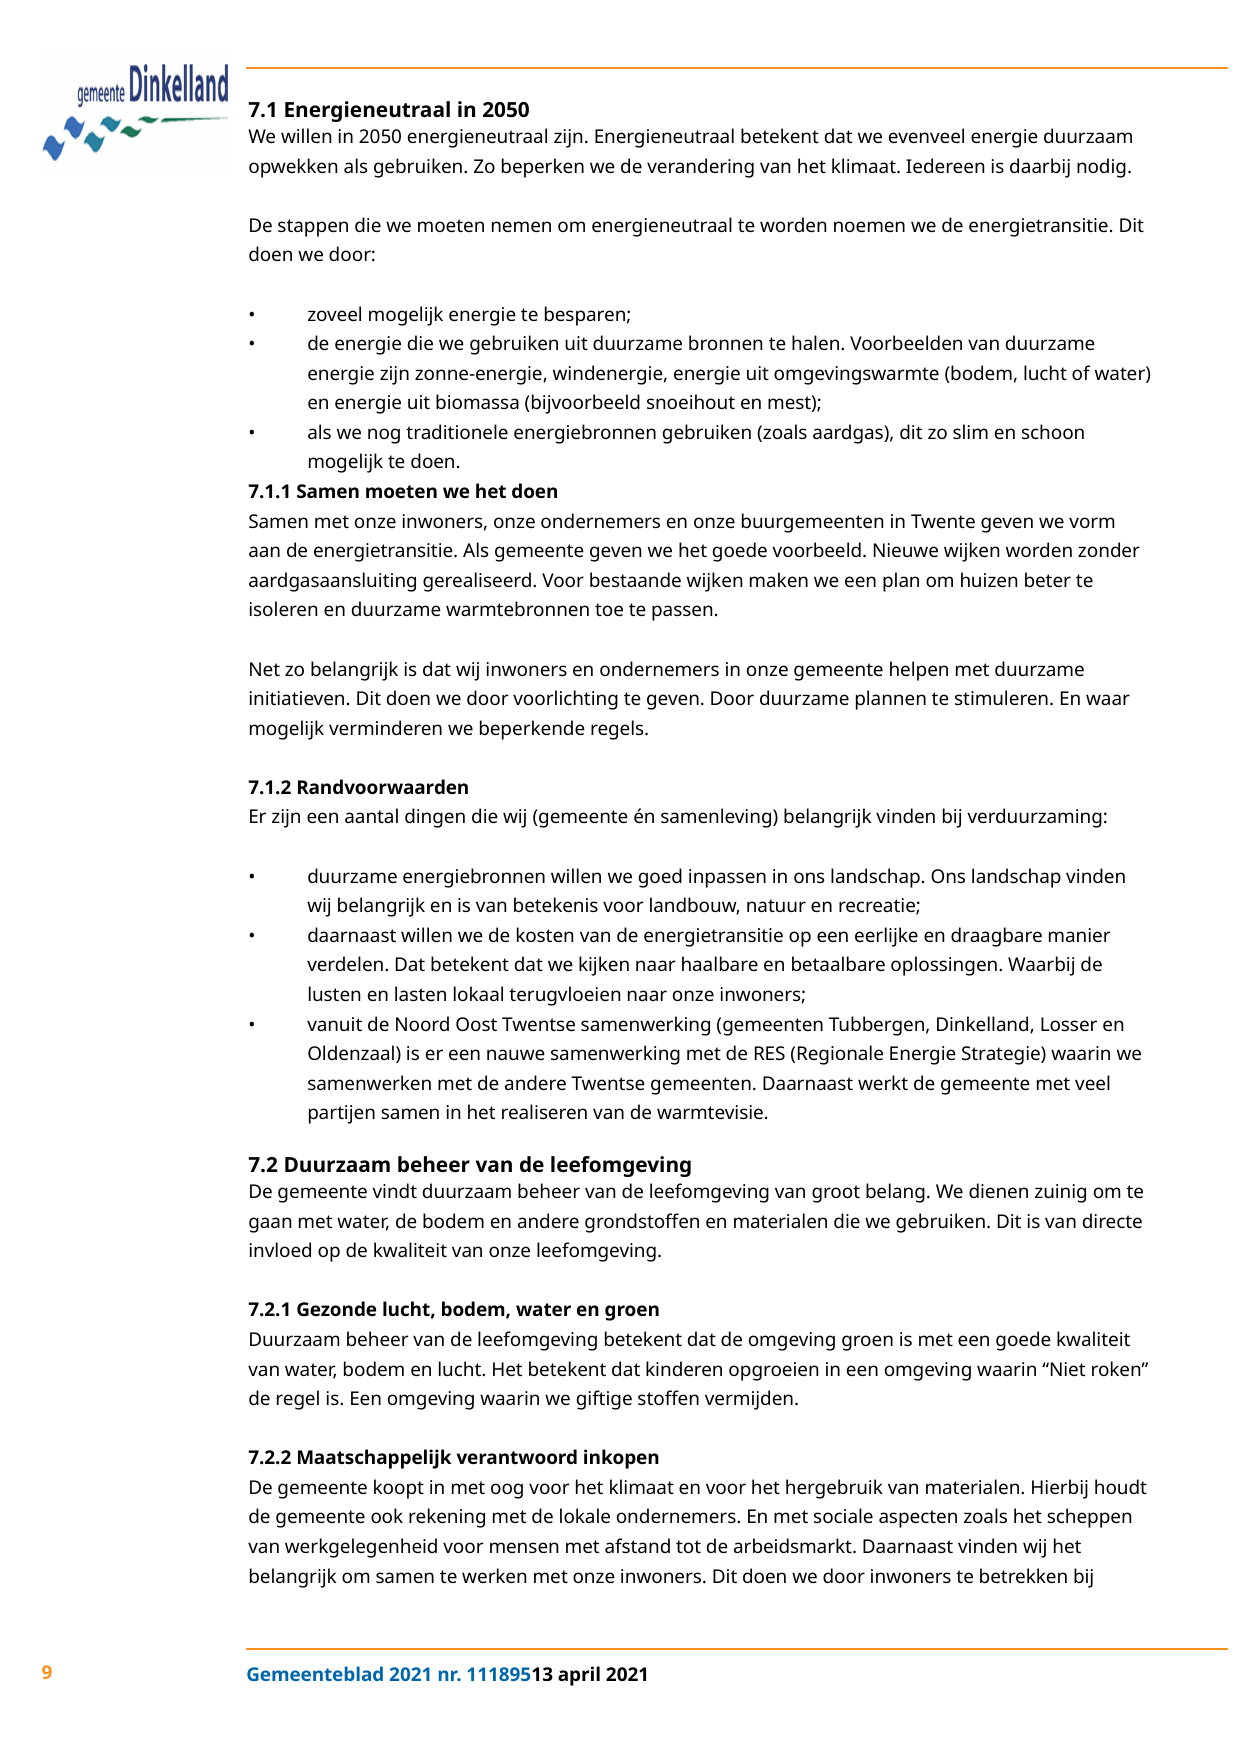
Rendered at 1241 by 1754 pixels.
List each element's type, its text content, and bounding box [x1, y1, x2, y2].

text 7.1.1 Samen moeten we het doen [248, 478, 1152, 504]
list de energie die we gebruiken uit duurzame bronnen te halen. Voorbeelden van duurzame energie zijn zonne-energie, windenergie, energie uit omgevingswarmte (bodem, lucht of water) en energie uit biomassa (bijvoorbeeld snoeihout en mest); [248, 330, 1152, 415]
text Er zijn een aantal dingen die wij (gemeente én samenleving) belangrijk vinden bij verduurzaming: [248, 804, 1152, 829]
text Net zo belangrijk is dat wij inwoners en ondernemers in onze gemeente helpen met duurzame initiatieven. Dit doen we door voorlichting te geven. Door duurzame plannen te stimuleren. En waar mogelijk verminderen we beperkende regels. [248, 656, 1152, 741]
list daarnaast willen we de kosten van de energietransitie op een eerlijke en draagbare manier verdelen. Dat betekent dat we kijken naar haalbare en betaalbare oplossingen. Waarbij de lusten en lasten lokaal terugvloeien naar onze inwoners; [248, 922, 1152, 1007]
text 7.2 Duurzaam beheer van de leefomgeving [248, 1150, 1152, 1178]
text We willen in 2050 energieneutraal zijn. Energieneutraal betekent dat we evenveel energie duurzaam opwekken als gebruiken. Zo beperken we de verandering van het klimaat. Iedereen is daarbij nodig. [248, 123, 1152, 178]
list duurzame energiebronnen willen we goed inpassen in ons landschap. Ons landschap vinden wij belangrijk en is van betekenis voor landbouw, natuur en recreatie; [248, 863, 1152, 918]
text 7.1.2 Randvoorwaarden [248, 774, 1152, 800]
text Samen met onze inwoners, onze ondernemers en onze buurgemeenten in Twente geven we vorm aan de energietransitie. Als gemeente geven we het goede voorbeeld. Nieuwe wijken worden zonder aardgasaansluiting gerealiseerd. Voor bestaande wijken maken we een plan om huizen beter te isoleren en duurzame warmtebronnen toe te passen. [248, 508, 1152, 622]
list zoveel mogelijk energie te besparen; [248, 301, 1152, 326]
list vanuit de Noord Oost Twentse samenwerking (gemeenten Tubbergen, Dinkelland, Losser en Oldenzaal) is er een nauwe samenwerking met de RES (Regionale Energie Strategie) waarin we samenwerken met de andere Twentse gemeenten. Daarnaast werkt de gemeente met veel partijen samen in het realiseren van de warmtevisie. [248, 1011, 1152, 1125]
text 7.2.2 Maatschappelijk verantwoord inkopen [248, 1444, 1152, 1470]
list als we nog traditionele energiebronnen gebruiken (zoals aardgas), dit zo slim en schoon mogelijk te doen. [248, 419, 1152, 474]
picture [41, 47, 231, 172]
text De gemeente koopt in met oog voor het klimaat en voor het hergebruik van materialen. Hierbij houdt de gemeente ook rekening met de lokale ondernemers. En met sociale aspecten zoals het scheppen van werkgelegenheid voor mensen met afstand tot de arbeidsmarkt. Daarnaast vinden wij het belangrijk om samen te werken met onze inwoners. Dit doen we door inwoners te betrekken bij [248, 1474, 1152, 1589]
text De stappen die we moeten nemen om energieneutraal te worden noemen we de energietransitie. Dit doen we door: [248, 212, 1152, 267]
text 7.1 Energieneutraal in 2050 [248, 95, 1152, 123]
text Duurzaam beheer van de leefomgeving betekent dat de omgeving groen is met een goede kwaliteit van water, bodem en lucht. Het betekent dat kinderen opgroeien in een omgeving waarin “Niet roken” de regel is. Een omgeving waarin we giftige stoffen vermijden. [248, 1326, 1152, 1411]
text 7.2.1 Gezonde lucht, bodem, water en groen [248, 1297, 1152, 1322]
text De gemeente vindt duurzaam beheer van de leefomgeving van groot belang. We dienen zuinig om te gaan met water, de bodem en andere grondstoffen en materialen die we gebruiken. Dit is van directe invloed op de kwaliteit van onze leefomgeving. [248, 1178, 1152, 1263]
